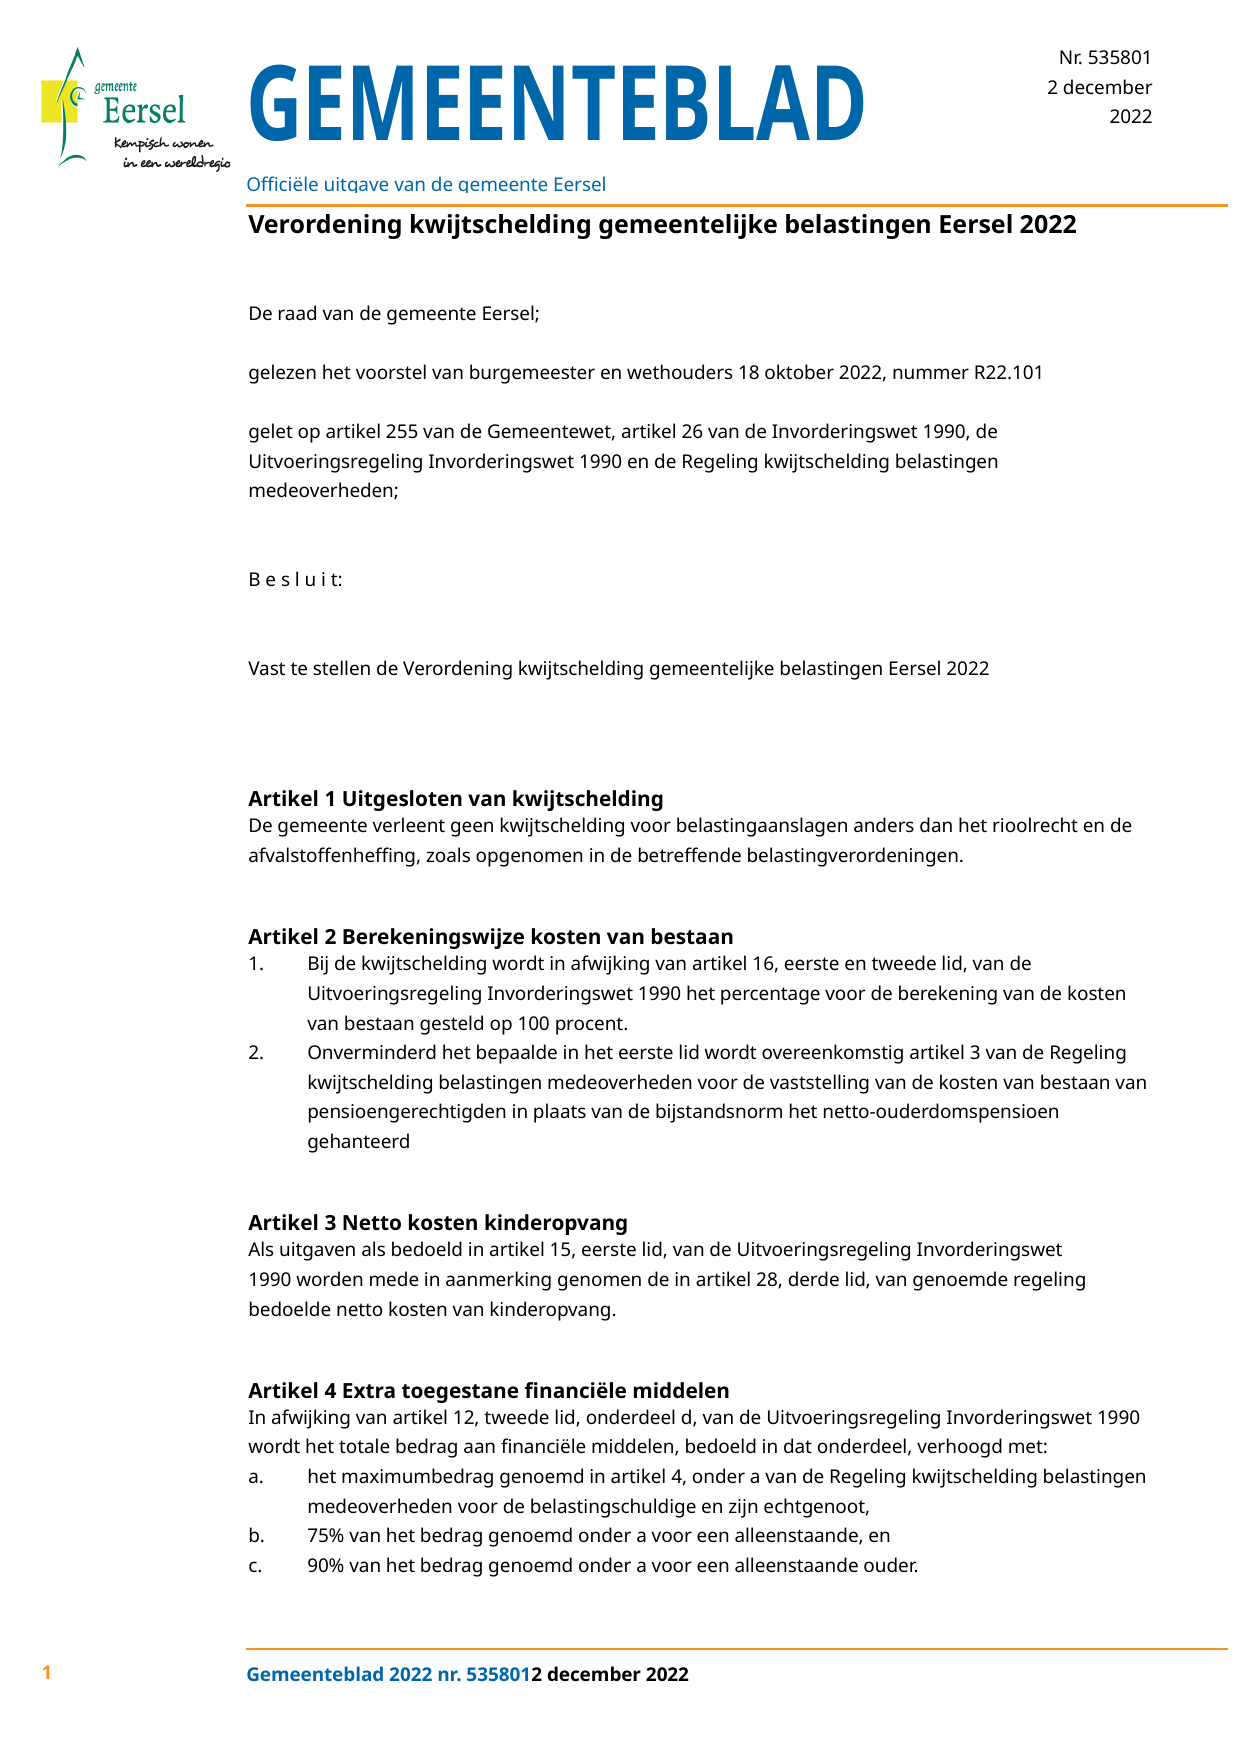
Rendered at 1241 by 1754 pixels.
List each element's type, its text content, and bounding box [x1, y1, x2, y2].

text Artikel 2 Berekeningswijze kosten van bestaan [248, 922, 1152, 951]
text Artikel 3 Netto kosten kinderopvang [248, 1208, 1152, 1237]
list 90% van het bedrag genoemd onder a voor een alleenstaande ouder. [248, 1552, 1152, 1578]
text Verordening kwijtschelding gemeentelijke belastingen Eersel 2022 [248, 207, 1152, 241]
text De raad van de gemeente Eersel; [248, 300, 1152, 326]
list 75% van het bedrag genoemd onder a voor een alleenstaande, en [248, 1522, 1152, 1548]
text Als uitgaven als bedoeld in artikel 15, eerste lid, van de Uitvoeringsregeling Invorderingswet 1990 worden mede in aanmerking genomen de in artikel 28, derde lid, van genoemde regeling bedoelde netto kosten van kinderopvang. [248, 1237, 1152, 1321]
list het maximumbedrag genoemd in artikel 4, onder a van de Regeling kwijtschelding belastingen medeoverheden voor de belastingschuldige en zijn echtgenoot, [248, 1463, 1152, 1519]
text Artikel 1 Uitgesloten van kwijtschelding [248, 784, 1152, 813]
text Artikel 4 Extra toegestane financiële middelen [248, 1376, 1152, 1404]
list Onverminderd het bepaalde in het eerste lid wordt overeenkomstig artikel 3 van de Regeling kwijtschelding belastingen medeoverheden voor de vaststelling van de kosten van bestaan van pensioengerechtigden in plaats van de bijstandsnorm het netto-ouderdomspensioen gehanteerd [248, 1039, 1152, 1154]
text Vast te stellen de Verordening kwijtschelding gemeentelijke belastingen Eersel 2022 [248, 655, 1152, 681]
text In afwijking van artikel 12, tweede lid, onderdeel d, van de Uitvoeringsregeling Invorderingswet 1990 wordt het totale bedrag aan financiële middelen, bedoeld in dat onderdeel, verhoogd met: [248, 1404, 1152, 1459]
list Bij de kwijtschelding wordt in afwijking van artikel 16, eerste en tweede lid, van de Uitvoeringsregeling Invorderingswet 1990 het percentage voor de berekening van de kosten van bestaan gesteld op 100 procent. [248, 951, 1152, 1036]
text gelezen het voorstel van burgemeester en wethouders 18 oktober 2022, nummer R22.101 [248, 359, 1152, 385]
text B e s l u i t: [248, 566, 1152, 592]
text De gemeente verleent geen kwijtschelding voor belastingaanslagen anders dan het rioolrecht en de afvalstoffenheffing, zoals opgenomen in de betreffende belastingverordeningen. [248, 813, 1152, 868]
text gelet op artikel 255 van de Gemeentewet, artikel 26 van de Invorderingswet 1990, de Uitvoeringsregeling Invorderingswet 1990 en de Regeling kwijtschelding belastingen medeoverheden; [248, 418, 1152, 503]
picture [41, 47, 231, 172]
